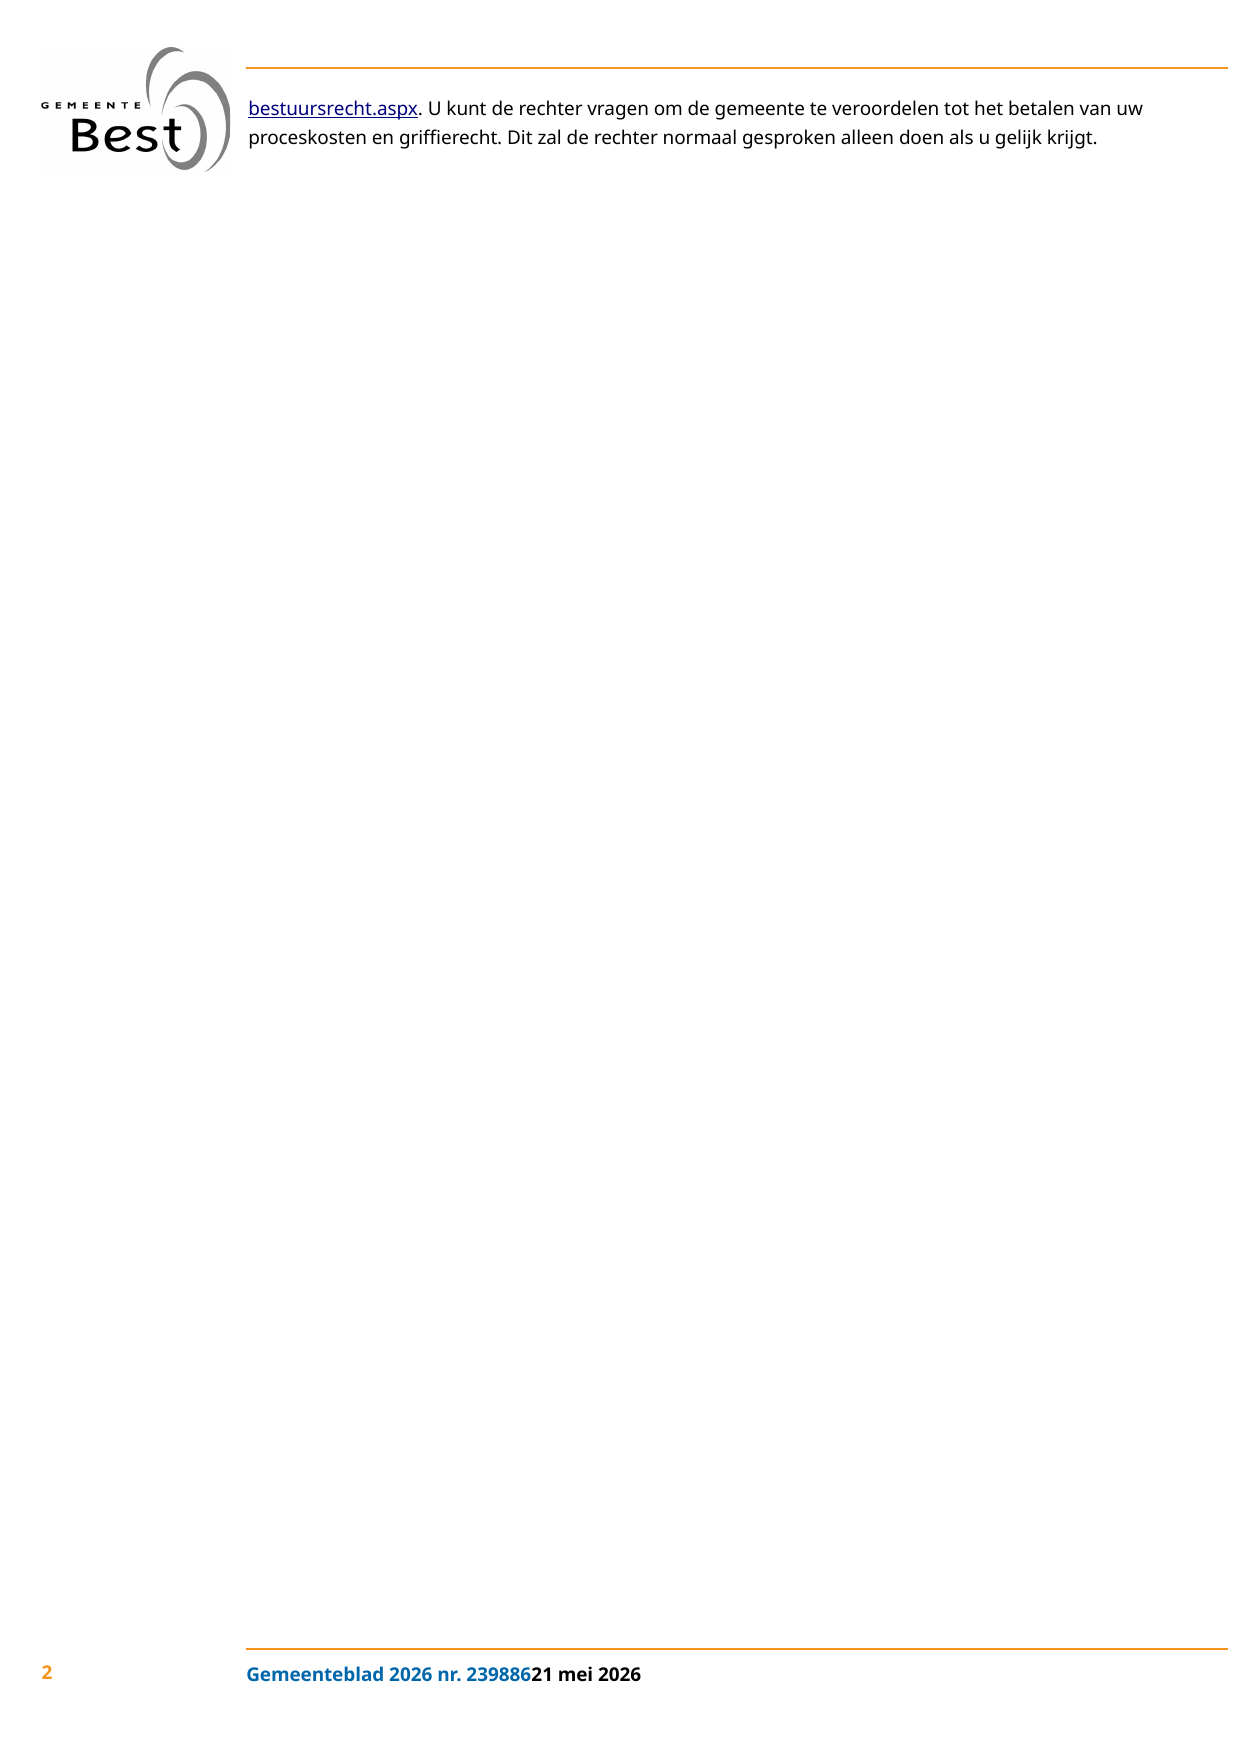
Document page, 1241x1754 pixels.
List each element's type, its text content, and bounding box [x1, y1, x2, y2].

picture [41, 47, 231, 172]
text bestuursrecht.aspx. U kunt de rechter vragen om de gemeente te veroordelen tot het betalen van uw proceskosten en griffierecht. Dit zal de rechter normaal gesproken alleen doen als u gelijk krijgt. [248, 95, 1152, 150]
